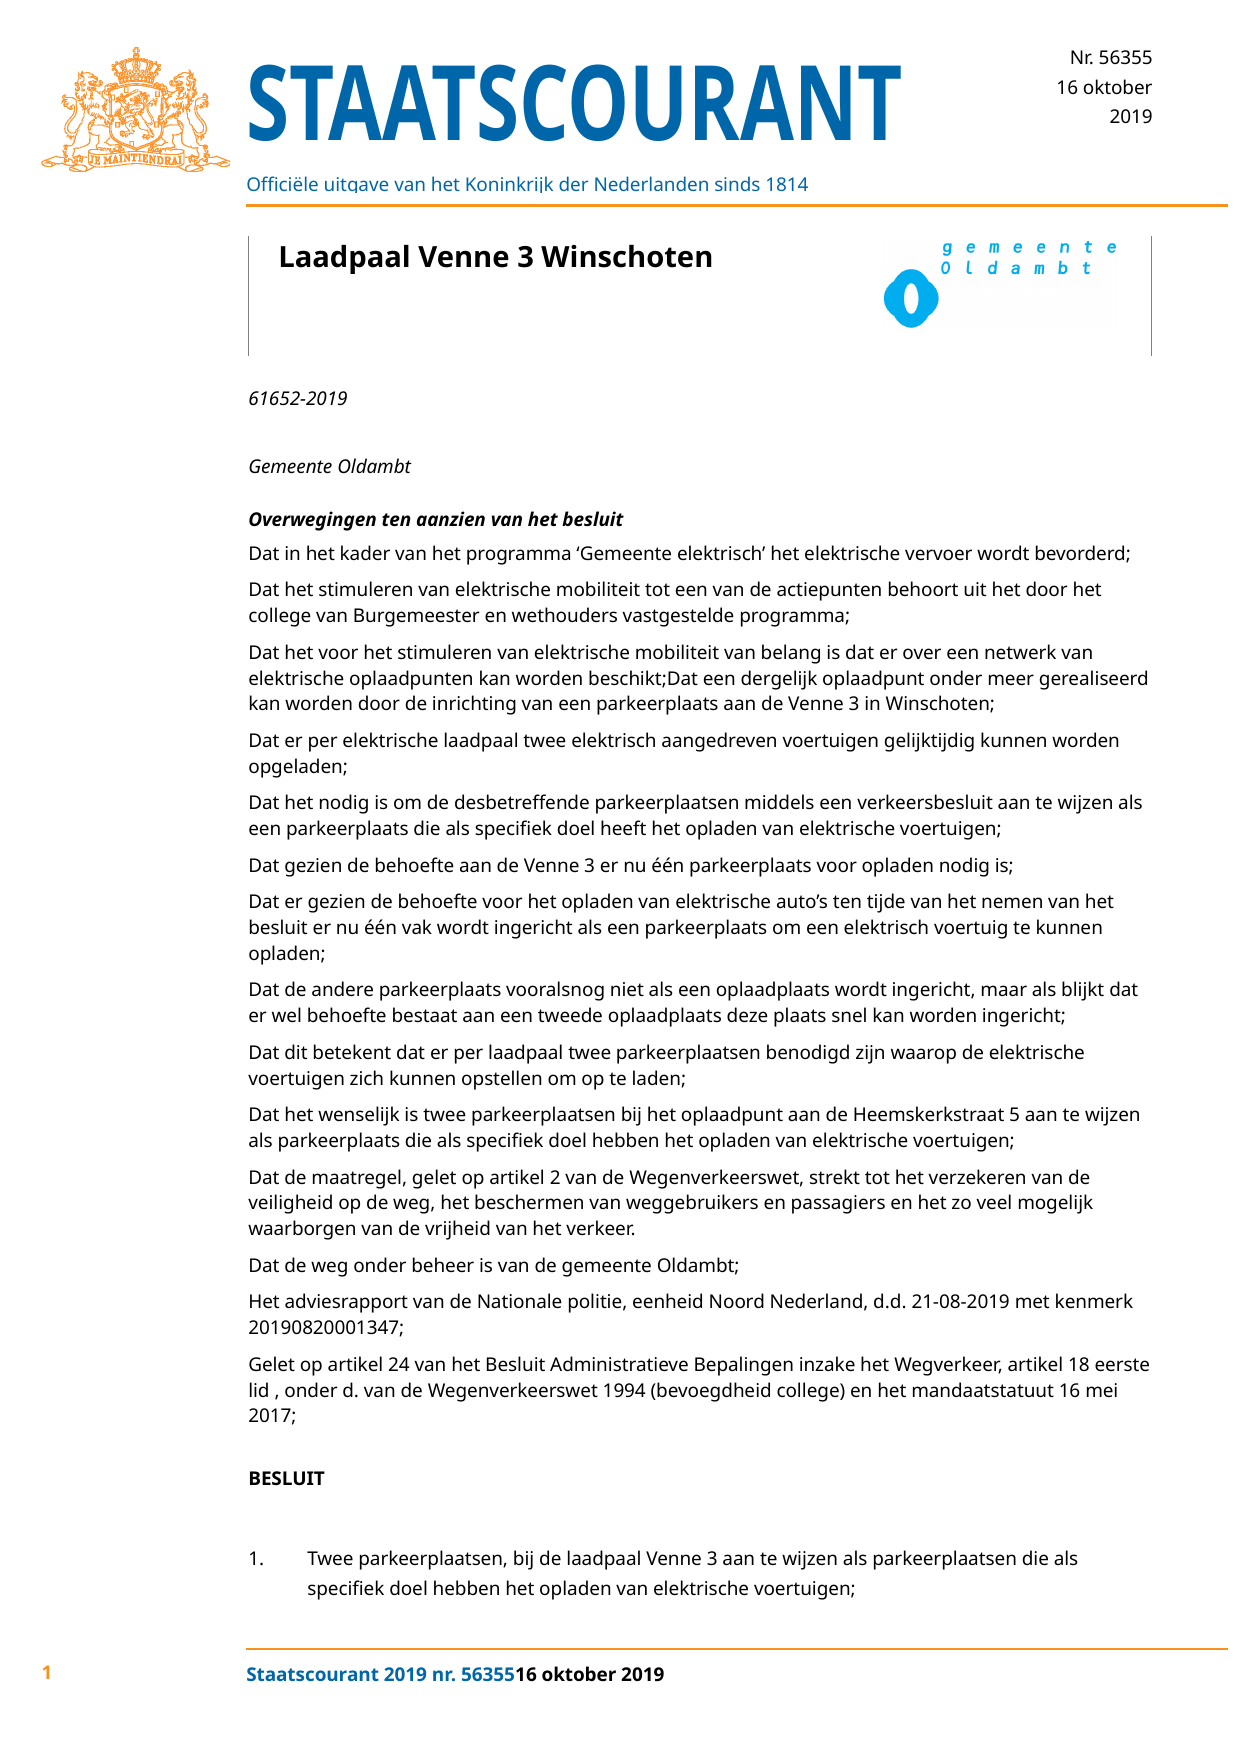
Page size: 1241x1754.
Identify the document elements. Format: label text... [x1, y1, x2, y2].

list Twee parkeerplaatsen, bij de laadpaal Venne 3 aan te wijzen als parkeerplaatsen die als specifiek doel hebben het opladen van elektrische voertuigen; [248, 1545, 1152, 1601]
text Dat de andere parkeerplaats vooralsnog niet als een oplaadplaats wordt ingericht, maar als blijkt dat er wel behoefte bestaat aan een tweede oplaadplaats deze plaats snel kan worden ingericht; [248, 977, 1152, 1028]
text Dat gezien de behoefte aan de Venne 3 er nu één parkeerplaats voor opladen nodig is; [248, 852, 1152, 878]
text Dat er gezien de behoefte voor het opladen van elektrische auto’s ten tijde van het nemen van het besluit er nu één vak wordt ingericht als een parkeerplaats om een elektrisch voertuig te kunnen opladen; [248, 888, 1152, 966]
text Gelet op artikel 24 van het Besluit Administratieve Bepalingen inzake het Wegverkeer, artikel 18 eerste lid , onder d. van de Wegenverkeerswet 1994 (bevoegdheid college) en het mandaatstatuut 16 mei 2017; [248, 1351, 1152, 1428]
text Dat het voor het stimuleren van elektrische mobiliteit van belang is dat er over een netwerk van elektrische oplaadpunten kan worden beschikt;Dat een dergelijk oplaadpunt onder meer gerealiseerd kan worden door de inrichting van een parkeerplaats aan de Venne 3 in Winschoten; [248, 639, 1152, 716]
text Dat het stimuleren van elektrische mobiliteit tot een van de actiepunten behoort uit het door het college van Burgemeester en wethouders vastgestelde programma; [248, 577, 1152, 628]
text Dat de weg onder beheer is van de gemeente Oldambt; [248, 1252, 1152, 1278]
table_header [850, 236, 1151, 356]
text Dat de maatregel, gelet op artikel 2 van de Wegenverkeerswet, strekt tot het verzekeren van de veiligheid op de weg, het beschermen van weggebruikers en passagiers en het zo veel mogelijk waarborgen van de vrijheid van het verkeer. [248, 1164, 1152, 1241]
picture [882, 236, 1119, 331]
text 61652-2019 [248, 385, 1152, 411]
text BESLUIT [248, 1465, 1152, 1491]
text Dat het wenselijk is twee parkeerplaatsen bij het oplaadpunt aan de Heemskerkstraat 5 aan te wijzen als parkeerplaats die als specifiek doel hebben het opladen van elektrische voertuigen; [248, 1101, 1152, 1153]
text Dat het nodig is om de desbetreffende parkeerplaatsen middels een verkeersbesluit aan te wijzen als een parkeerplaats die als specifiek doel heeft het opladen van elektrische voertuigen; [248, 789, 1152, 841]
text Overwegingen ten aanzien van het besluit [248, 506, 1152, 532]
text Dat dit betekent dat er per laadpaal twee parkeerplaatsen benodigd zijn waarop de elektrische voertuigen zich kunnen opstellen om op te laden; [248, 1039, 1152, 1091]
text Dat in het kader van het programma ‘Gemeente elektrisch’ het elektrische vervoer wordt bevorderd; [248, 540, 1152, 566]
text Het adviesrapport van de Nationale politie, eenheid Noord Nederland, d.d. 21-08-2019 met kenmerk 20190820001347; [248, 1289, 1152, 1340]
table_header Laadpaal Venne 3 Winschoten [249, 236, 850, 356]
picture [41, 47, 231, 172]
text Gemeente Oldambt [248, 453, 1152, 479]
text Dat er per elektrische laadpaal twee elektrisch aangedreven voertuigen gelijktijdig kunnen worden opgeladen; [248, 727, 1152, 778]
